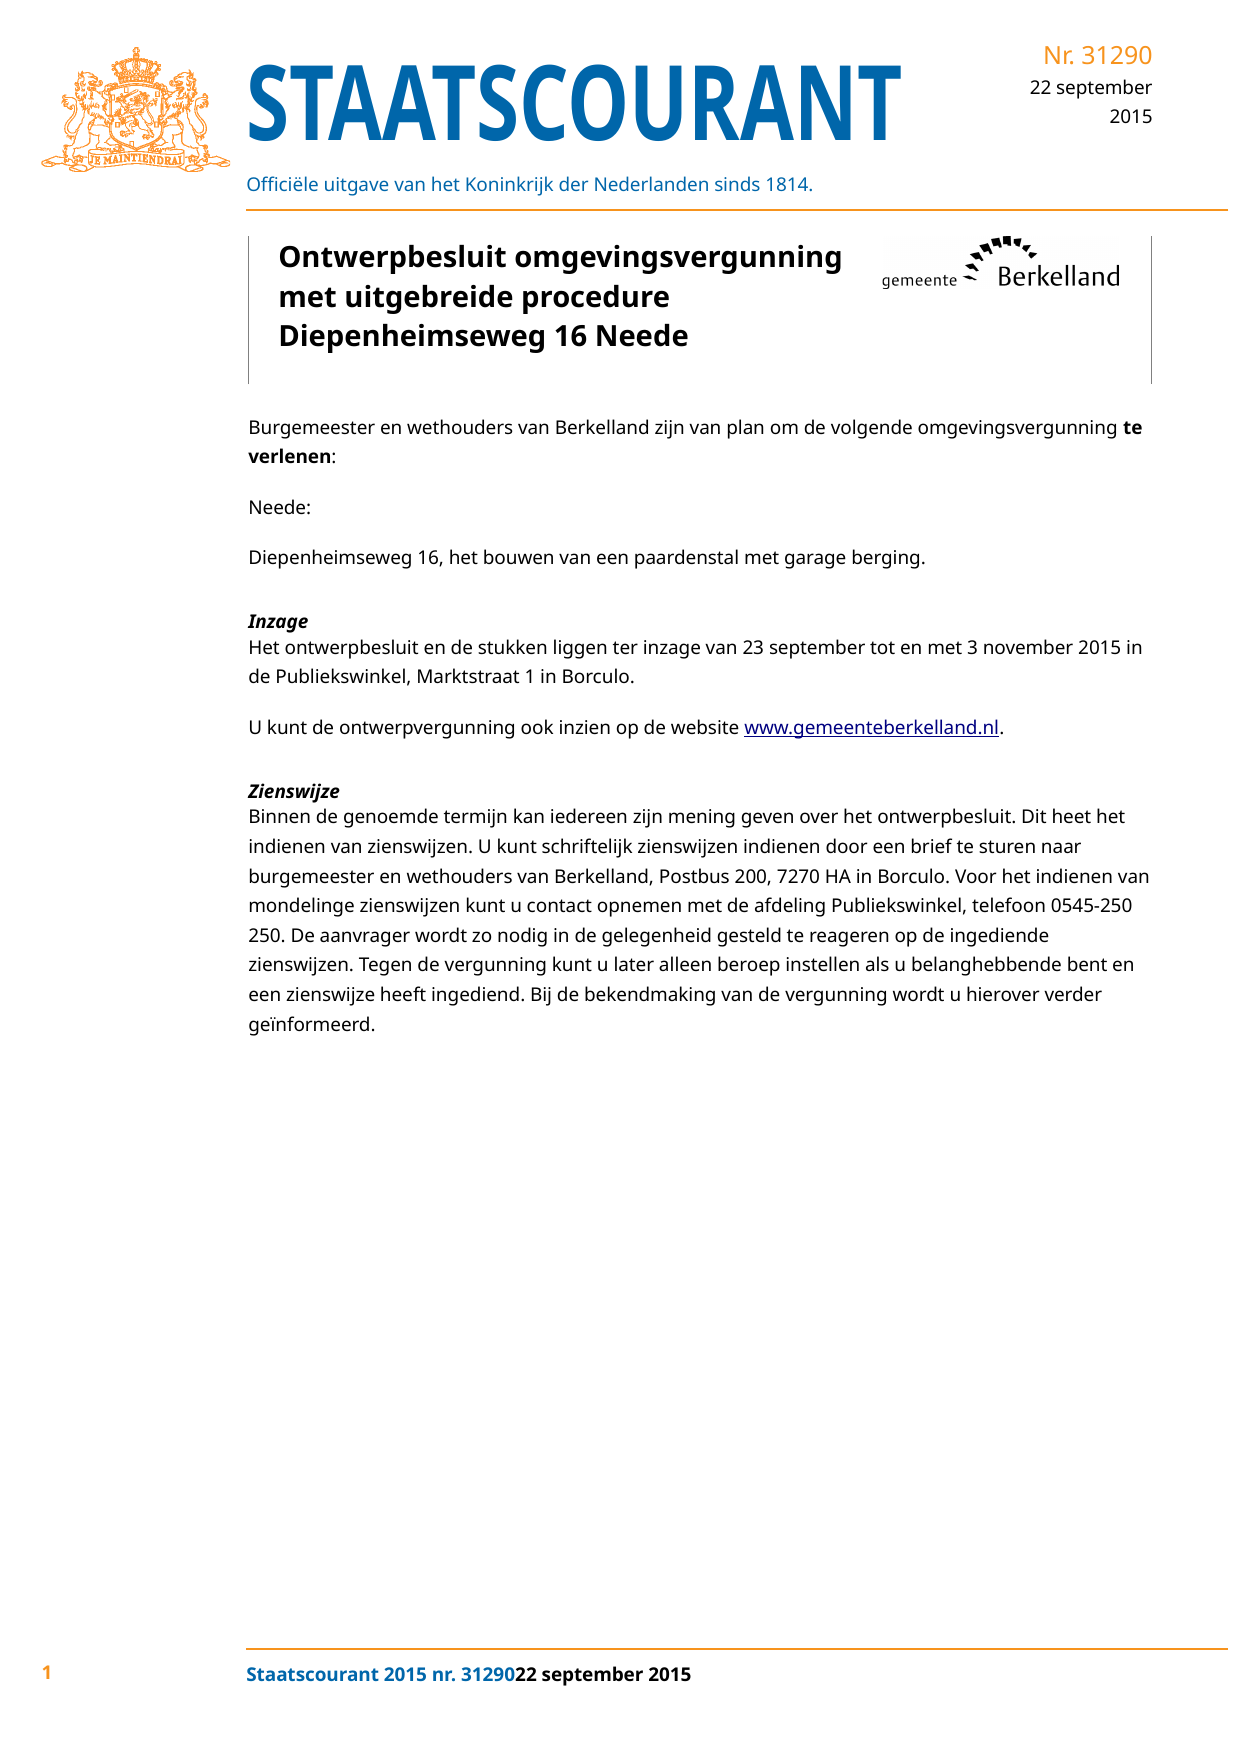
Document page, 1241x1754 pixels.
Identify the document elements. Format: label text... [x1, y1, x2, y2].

text Inzage [248, 608, 1152, 634]
table_header [850, 236, 1151, 384]
text Het ontwerpbesluit en de stukken liggen ter inzage van 23 september tot en met 3 november 2015 in de Publiekswinkel, Marktstraat 1 in Borculo. [248, 634, 1152, 689]
picture [882, 236, 1119, 289]
picture [41, 47, 231, 172]
table_header Ontwerpbesluit omgevingsvergunning met uitgebreide procedure Diepenheimseweg 16 Neede [249, 236, 850, 384]
text Diepenheimseweg 16, het bouwen van een paardenstal met garage berging. [248, 544, 1152, 570]
text Binnen de genoemde termijn kan iedereen zijn mening geven over het ontwerpbesluit. Dit heet het indienen van zienswijzen. U kunt schriftelijk zienswijzen indienen door een brief te sturen naar burgemeester en wethouders van Berkelland, Postbus 200, 7270 HA in Borculo. Voor het indienen van mondelinge zienswijzen kunt u contact opnemen met de afdeling Publiekswinkel, telefoon 0545-250 250. De aanvrager wordt zo nodig in de gelegenheid gesteld te reageren op de ingediende zienswijzen. Tegen de vergunning kunt u later alleen beroep instellen als u belanghebbende bent en een zienswijze heeft ingediend. Bij de bekendmaking van de vergunning wordt u hierover verder geïnformeerd. [248, 804, 1152, 1037]
text U kunt de ontwerpvergunning ook inzien op de website www.gemeenteberkelland.nl. [248, 714, 1152, 740]
text Burgemeester en wethouders van Berkelland zijn van plan om de volgende omgevingsvergunning te verlenen: [248, 414, 1152, 469]
text Neede: [248, 494, 1152, 520]
text Zienswijze [248, 778, 1152, 804]
